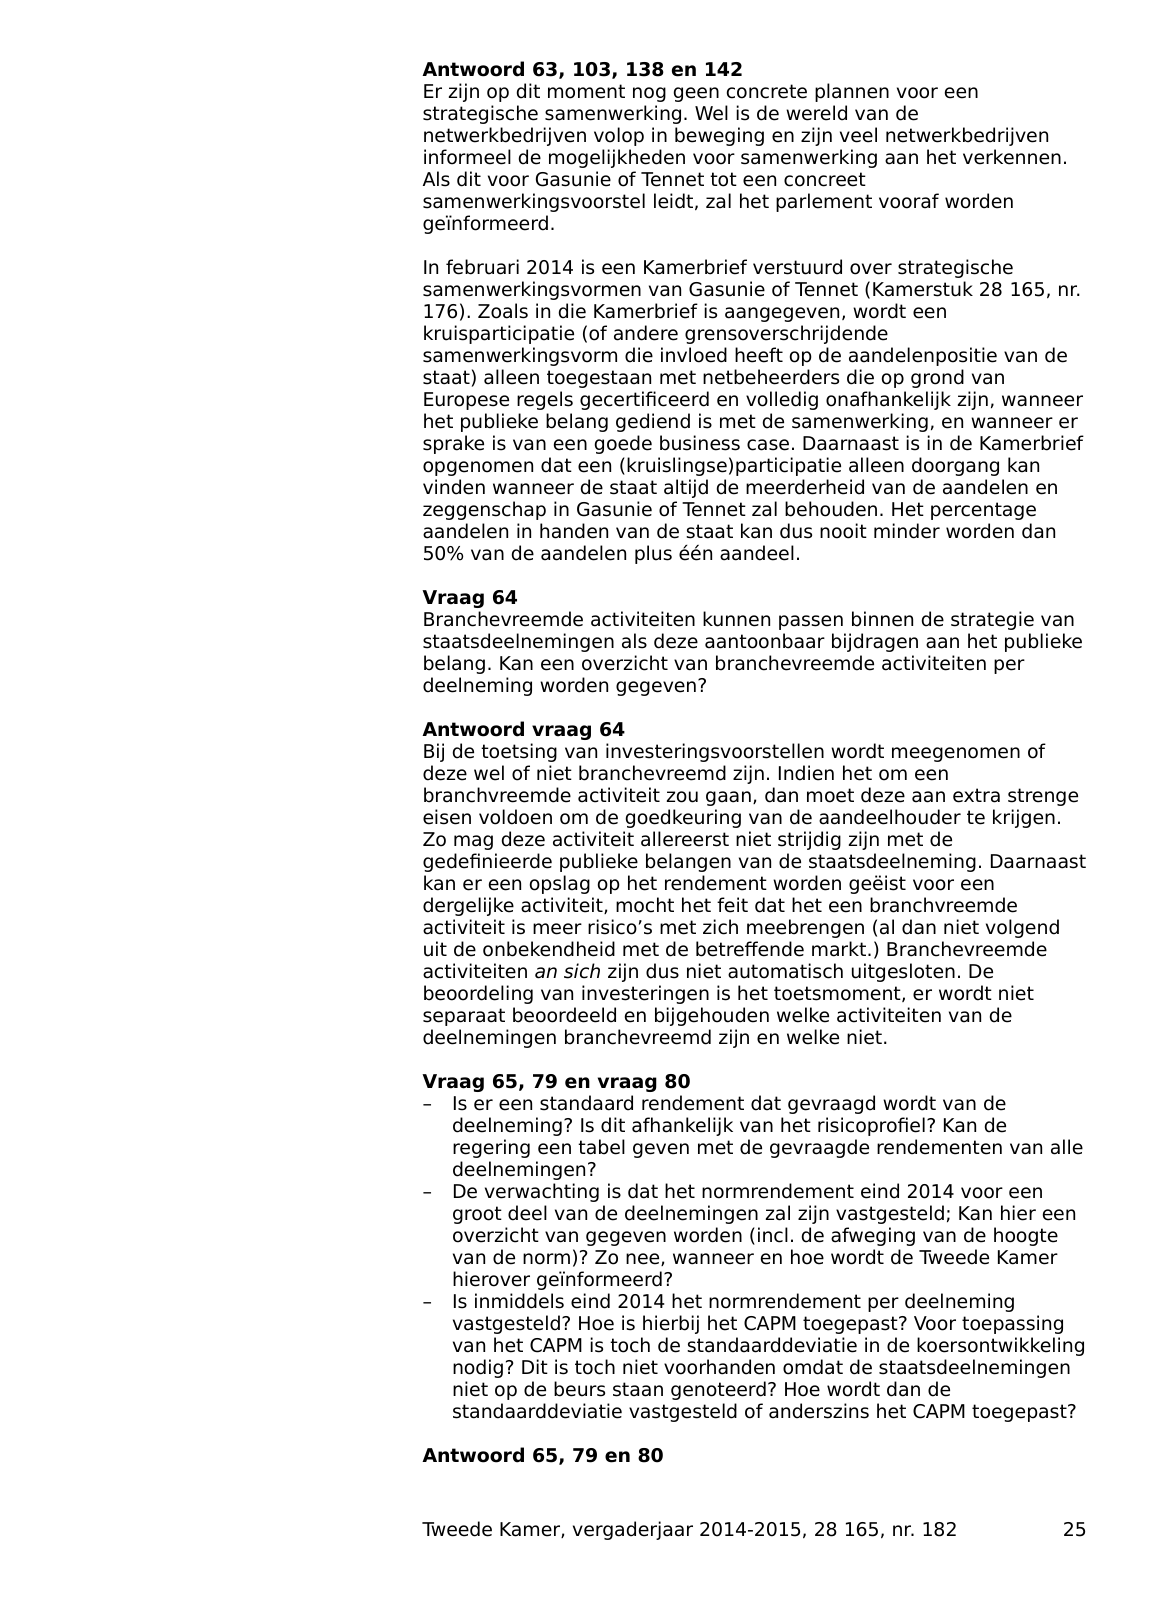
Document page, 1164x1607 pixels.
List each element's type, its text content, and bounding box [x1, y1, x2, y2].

text Er zijn op dit moment nog geen concrete plannen voor een strategische samenwerking. Wel is de wereld van de netwerkbedrijven volop in beweging en zijn veel netwerkbedrijven informeel de mogelijkheden voor samenwerking aan het verkennen. Als dit voor Gasunie of Tennet tot een concreet samenwerkingsvoorstel leidt, zal het parlement vooraf worden geïnformeerd. [422, 81, 1087, 235]
text Vraag 65, 79 en vraag 80 [422, 1071, 1087, 1093]
text In februari 2014 is een Kamerbrief verstuurd over strategische samenwerkingsvormen van Gasunie of Tennet (Kamerstuk 28 165, nr. 176). Zoals in die Kamerbrief is aangegeven, wordt een kruisparticipatie (of andere grensoverschrijdende samenwerkingsvorm die invloed heeft op de aandelenpositie van de staat) alleen toegestaan met netbeheerders die op grond van Europese regels gecertificeerd en volledig onafhankelijk zijn, wanneer het publieke belang gediend is met de samenwerking, en wanneer er sprake is van een goede business case. Daarnaast is in de Kamerbrief opgenomen dat een (kruislingse)participatie alleen doorgang kan vinden wanneer de staat altijd de meerderheid van de aandelen en zeggenschap in Gasunie of Tennet zal behouden. Het percentage aandelen in handen van de staat kan dus nooit minder worden dan 50% van de aandelen plus één aandeel. [422, 257, 1087, 565]
text Branchevreemde activiteiten kunnen passen binnen de strategie van staatsdeelnemingen als deze aantoonbaar bijdragen aan het publieke belang. Kan een overzicht van branchevreemde activiteiten per deelneming worden gegeven? [422, 609, 1087, 697]
text Antwoord vraag 64 [422, 719, 1087, 741]
text Antwoord 65, 79 en 80 [422, 1445, 1087, 1467]
text Vraag 64 [422, 587, 1087, 609]
text – Is er een standaard rendement dat gevraagd wordt van de deelneming? Is dit afhankelijk van het risicoprofiel? Kan de regering een tabel geven met de gevraagde rendementen van alle deelnemingen? [422, 1093, 1087, 1181]
text – Is inmiddels eind 2014 het normrendement per deelneming vastgesteld? Hoe is hierbij het CAPM toegepast? Voor toepassing van het CAPM is toch de standaarddeviatie in de koersontwikkeling nodig? Dit is toch niet voorhanden omdat de staatsdeelnemingen niet op de beurs staan genoteerd? Hoe wordt dan de standaarddeviatie vastgesteld of anderszins het CAPM toegepast? [422, 1291, 1087, 1423]
text Bij de toetsing van investeringsvoorstellen wordt meegenomen of deze wel of niet branchevreemd zijn. Indien het om een branchvreemde activiteit zou gaan, dan moet deze aan extra strenge eisen voldoen om de goedkeuring van de aandeelhouder te krijgen. Zo mag deze activiteit allereerst niet strijdig zijn met de gedefinieerde publieke belangen van de staatsdeelneming. Daarnaast kan er een opslag op het rendement worden geëist voor een dergelijke activiteit, mocht het feit dat het een branchvreemde activiteit is meer risico’s met zich meebrengen (al dan niet volgend uit de onbekendheid met de betreffende markt.) Branchevreemde activiteiten an sich zijn dus niet automatisch uitgesloten. De beoordeling van investeringen is het toetsmoment, er wordt niet separaat beoordeeld en bijgehouden welke activiteiten van de deelnemingen branchevreemd zijn en welke niet. [422, 741, 1087, 1049]
text – De verwachting is dat het normrendement eind 2014 voor een groot deel van de deelnemingen zal zijn vastgesteld; Kan hier een overzicht van gegeven worden (incl. de afweging van de hoogte van de norm)? Zo nee, wanneer en hoe wordt de Tweede Kamer hierover geïnformeerd? [422, 1181, 1087, 1291]
text Antwoord 63, 103, 138 en 142 [422, 59, 1087, 81]
